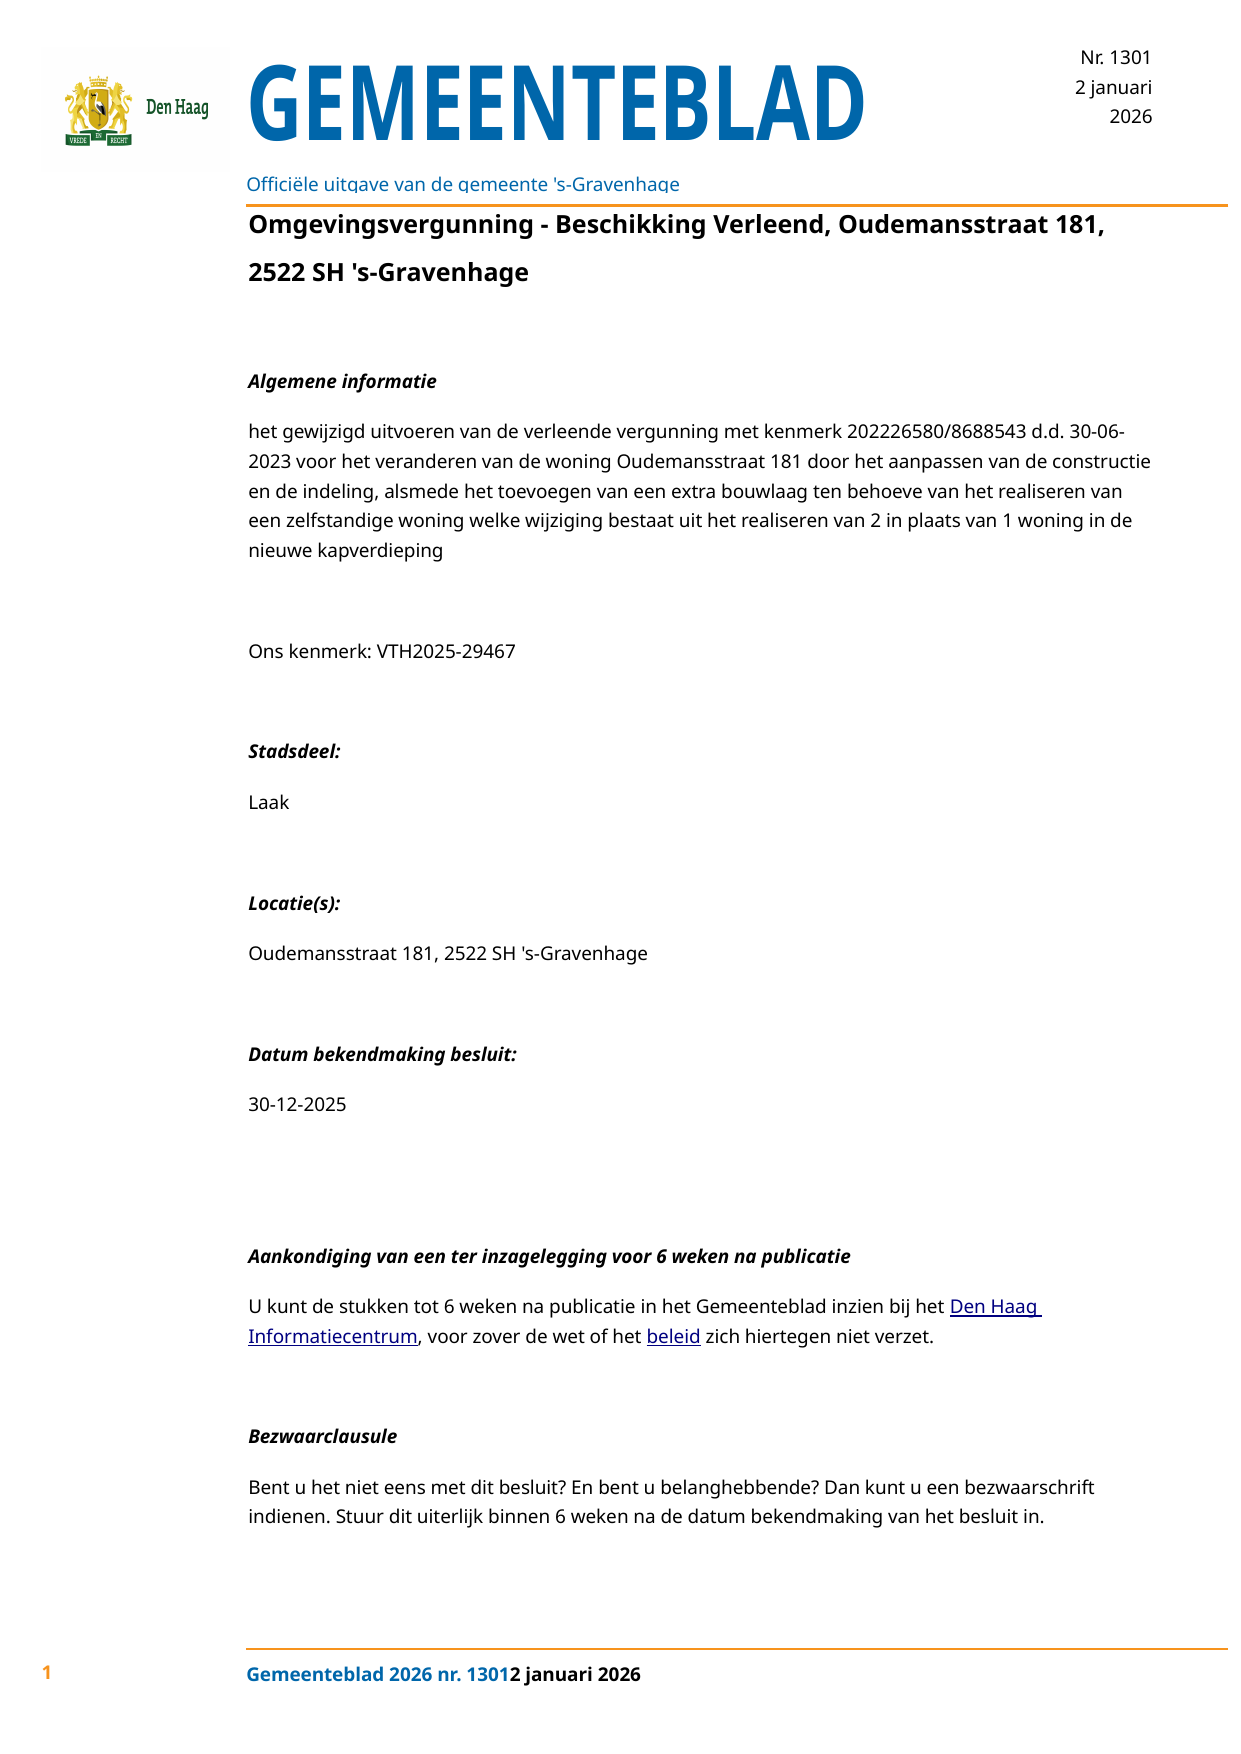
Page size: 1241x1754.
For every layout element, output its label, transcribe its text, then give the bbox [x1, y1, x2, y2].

picture [41, 47, 231, 172]
text Omgevingsvergunning - Beschikking Verleend, Oudemansstraat 181, 2522 SH 's-Gravenhage [248, 207, 1152, 288]
text Laak [248, 789, 1152, 815]
text Stadsdeel: [248, 739, 1152, 764]
text Oudemansstraat 181, 2522 SH 's-Gravenhage [248, 940, 1152, 966]
text Datum bekendmaking besluit: [248, 1041, 1152, 1067]
text Ons kenmerk: VTH2025-29467 [248, 638, 1152, 664]
text Bezwaarclausule [248, 1424, 1152, 1449]
text 30-12-2025 [248, 1092, 1152, 1117]
text Locatie(s): [248, 890, 1152, 916]
text U kunt de stukken tot 6 weken na publicatie in het Gemeenteblad inzien bij het Den Haag Informatiecentrum, voor zover de wet of het beleid zich hiertegen niet verzet. [248, 1293, 1152, 1349]
text het gewijzigd uitvoeren van de verleende vergunning met kenmerk 202226580/8688543 d.d. 30-06-2023 voor het veranderen van de woning Oudemansstraat 181 door het aanpassen van de constructie en de indeling, alsmede het toevoegen van een extra bouwlaag ten behoeve van het realiseren van een zelfstandige woning welke wijziging bestaat uit het realiseren van 2 in plaats van 1 woning in de nieuwe kapverdieping [248, 419, 1152, 563]
text Aankondiging van een ter inzagelegging voor 6 weken na publicatie [248, 1243, 1152, 1269]
text Algemene informatie [248, 368, 1152, 394]
text Bent u het niet eens met dit besluit? En bent u belanghebbende? Dan kunt u een bezwaarschrift indienen. Stuur dit uiterlijk binnen 6 weken na de datum bekendmaking van het besluit in. [248, 1474, 1152, 1529]
